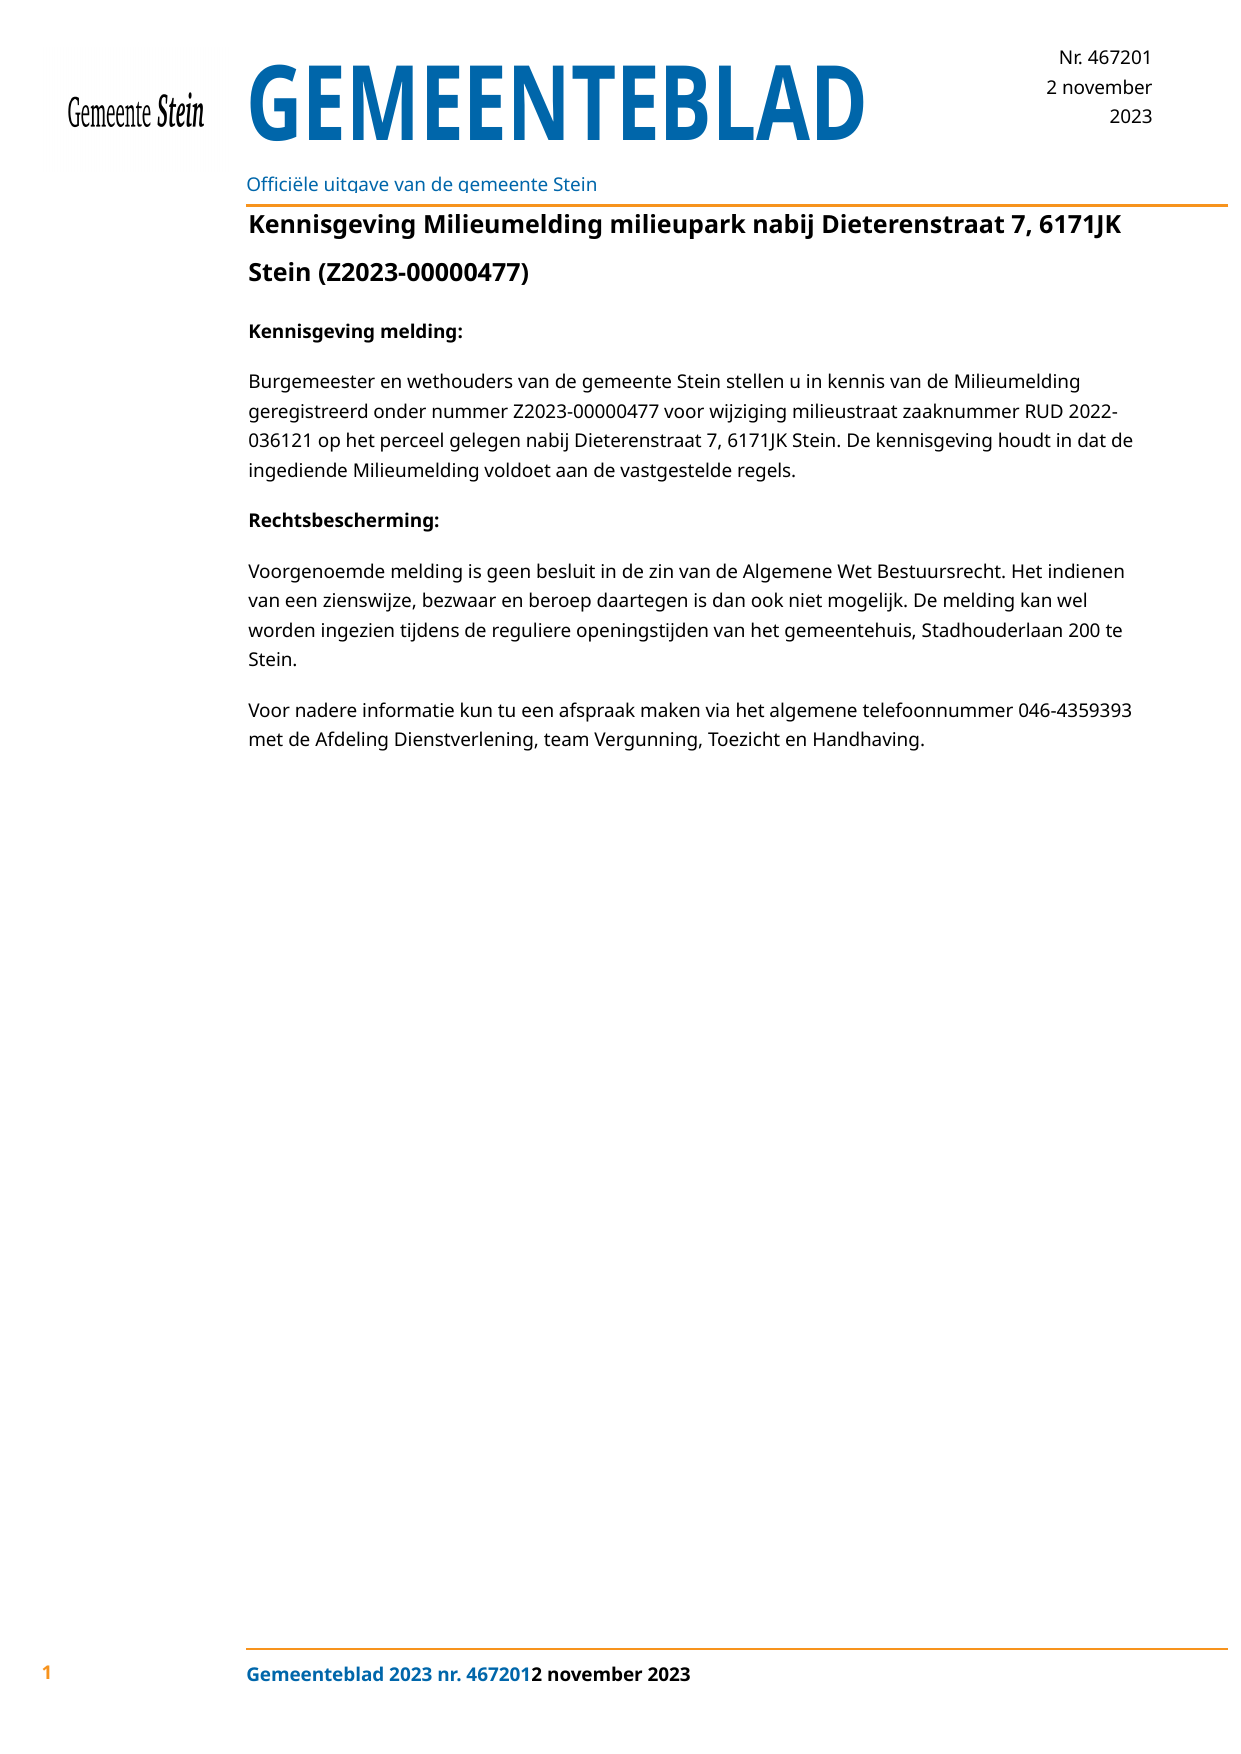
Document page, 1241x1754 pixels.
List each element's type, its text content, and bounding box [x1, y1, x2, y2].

text Kennisgeving melding: [248, 318, 1152, 344]
text Voorgenoemde melding is geen besluit in de zin van de Algemene Wet Bestuursrecht. Het indienen van een zienswijze, bezwaar en beroep daartegen is dan ook niet mogelijk. De melding kan wel worden ingezien tijdens de reguliere openingstijden van het gemeentehuis, Stadhouderlaan 200 te Stein. [248, 558, 1152, 672]
text Voor nadere informatie kun tu een afspraak maken via het algemene telefoonnummer 046-4359393 met de Afdeling Dienstverlening, team Vergunning, Toezicht en Handhaving. [248, 697, 1152, 752]
text Rechtsbescherming: [248, 507, 1152, 533]
text Burgemeester en wethouders van de gemeente Stein stellen u in kennis van de Milieumelding geregistreerd onder nummer Z2023-00000477 voor wijziging milieustraat zaaknummer RUD 2022-036121 op het perceel gelegen nabij Dieterenstraat 7, 6171JK Stein. De kennisgeving houdt in dat de ingediende Milieumelding voldoet aan de vastgestelde regels. [248, 368, 1152, 483]
picture [41, 47, 231, 172]
text Kennisgeving Milieumelding milieupark nabij Dieterenstraat 7, 6171JK Stein (Z2023-00000477) [248, 207, 1152, 288]
